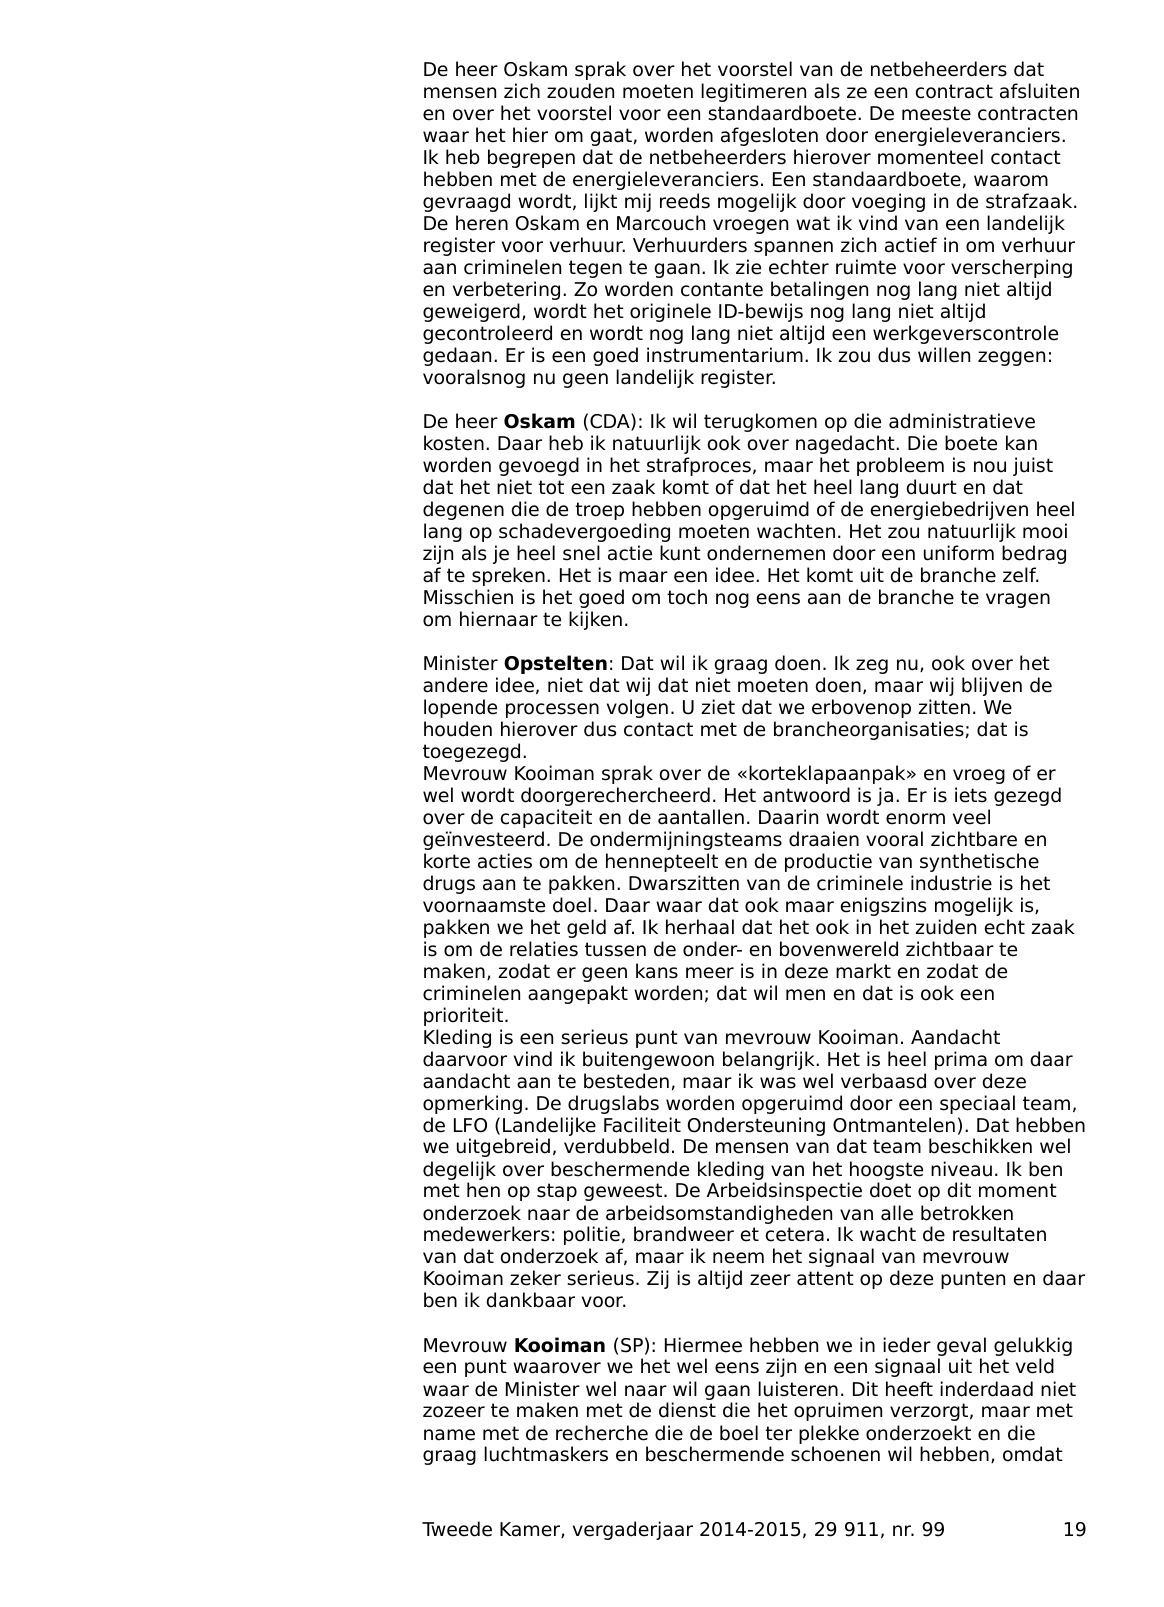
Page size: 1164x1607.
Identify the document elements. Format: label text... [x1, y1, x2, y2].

text Mevrouw Kooiman (SP): Hiermee hebben we in ieder geval gelukkig een punt waarover we het wel eens zijn en een signaal uit het veld waar de Minister wel naar wil gaan luisteren. Dit heeft inderdaad niet zozeer te maken met de dienst die het opruimen verzorgt, maar met name met de recherche die de boel ter plekke onderzoekt en die graag luchtmaskers en beschermende schoenen wil hebben, omdat [422, 1334, 1087, 1466]
text De heer Oskam sprak over het voorstel van de netbeheerders dat mensen zich zouden moeten legitimeren als ze een contract afsluiten en over het voorstel voor een standaardboete. De meeste contracten waar het hier om gaat, worden afgesloten door energieleveranciers. Ik heb begrepen dat de netbeheerders hierover momenteel contact hebben met de energieleveranciers. Een standaardboete, waarom gevraagd wordt, lijkt mij reeds mogelijk door voeging in de strafzaak. [422, 59, 1087, 213]
text De heren Oskam en Marcouch vroegen wat ik vind van een landelijk register voor verhuur. Verhuurders spannen zich actief in om verhuur aan criminelen tegen te gaan. Ik zie echter ruimte voor verscherping en verbetering. Zo worden contante betalingen nog lang niet altijd geweigerd, wordt het originele ID-bewijs nog lang niet altijd gecontroleerd en wordt nog lang niet altijd een werkgeverscontrole gedaan. Er is een goed instrumentarium. Ik zou dus willen zeggen: vooralsnog nu geen landelijk register. [422, 213, 1087, 389]
text Minister Opstelten: Dat wil ik graag doen. Ik zeg nu, ook over het andere idee, niet dat wij dat niet moeten doen, maar wij blijven de lopende processen volgen. U ziet dat we erbovenop zitten. We houden hierover dus contact met de brancheorganisaties; dat is toegezegd. [422, 653, 1087, 763]
text Mevrouw Kooiman sprak over de «korteklapaanpak» en vroeg of er wel wordt doorgerechercheerd. Het antwoord is ja. Er is iets gezegd over de capaciteit en de aantallen. Daarin wordt enorm veel geïnvesteerd. De ondermijningsteams draaien vooral zichtbare en korte acties om de hennepteelt en de productie van synthetische drugs aan te pakken. Dwarszitten van de criminele industrie is het voornaamste doel. Daar waar dat ook maar enigszins mogelijk is, pakken we het geld af. Ik herhaal dat het ook in het zuiden echt zaak is om de relaties tussen de onder- en bovenwereld zichtbaar te maken, zodat er geen kans meer is in deze markt en zodat de criminelen aangepakt worden; dat wil men en dat is ook een prioriteit. [422, 763, 1087, 1027]
text Kleding is een serieus punt van mevrouw Kooiman. Aandacht daarvoor vind ik buitengewoon belangrijk. Het is heel prima om daar aandacht aan te besteden, maar ik was wel verbaasd over deze opmerking. De drugslabs worden opgeruimd door een speciaal team, de LFO (Landelijke Faciliteit Ondersteuning Ontmantelen). Dat hebben we uitgebreid, verdubbeld. De mensen van dat team beschikken wel degelijk over beschermende kleding van het hoogste niveau. Ik ben met hen op stap geweest. De Arbeidsinspectie doet op dit moment onderzoek naar de arbeidsomstandigheden van alle betrokken medewerkers: politie, brandweer et cetera. Ik wacht de resultaten van dat onderzoek af, maar ik neem het signaal van mevrouw Kooiman zeker serieus. Zij is altijd zeer attent op deze punten en daar ben ik dankbaar voor. [422, 1027, 1087, 1312]
text De heer Oskam (CDA): Ik wil terugkomen op die administratieve kosten. Daar heb ik natuurlijk ook over nagedacht. Die boete kan worden gevoegd in het strafproces, maar het probleem is nou juist dat het niet tot een zaak komt of dat het heel lang duurt en dat degenen die de troep hebben opgeruimd of de energiebedrijven heel lang op schadevergoeding moeten wachten. Het zou natuurlijk mooi zijn als je heel snel actie kunt ondernemen door een uniform bedrag af te spreken. Het is maar een idee. Het komt uit de branche zelf. Misschien is het goed om toch nog eens aan de branche te vragen om hiernaar te kijken. [422, 411, 1087, 631]
